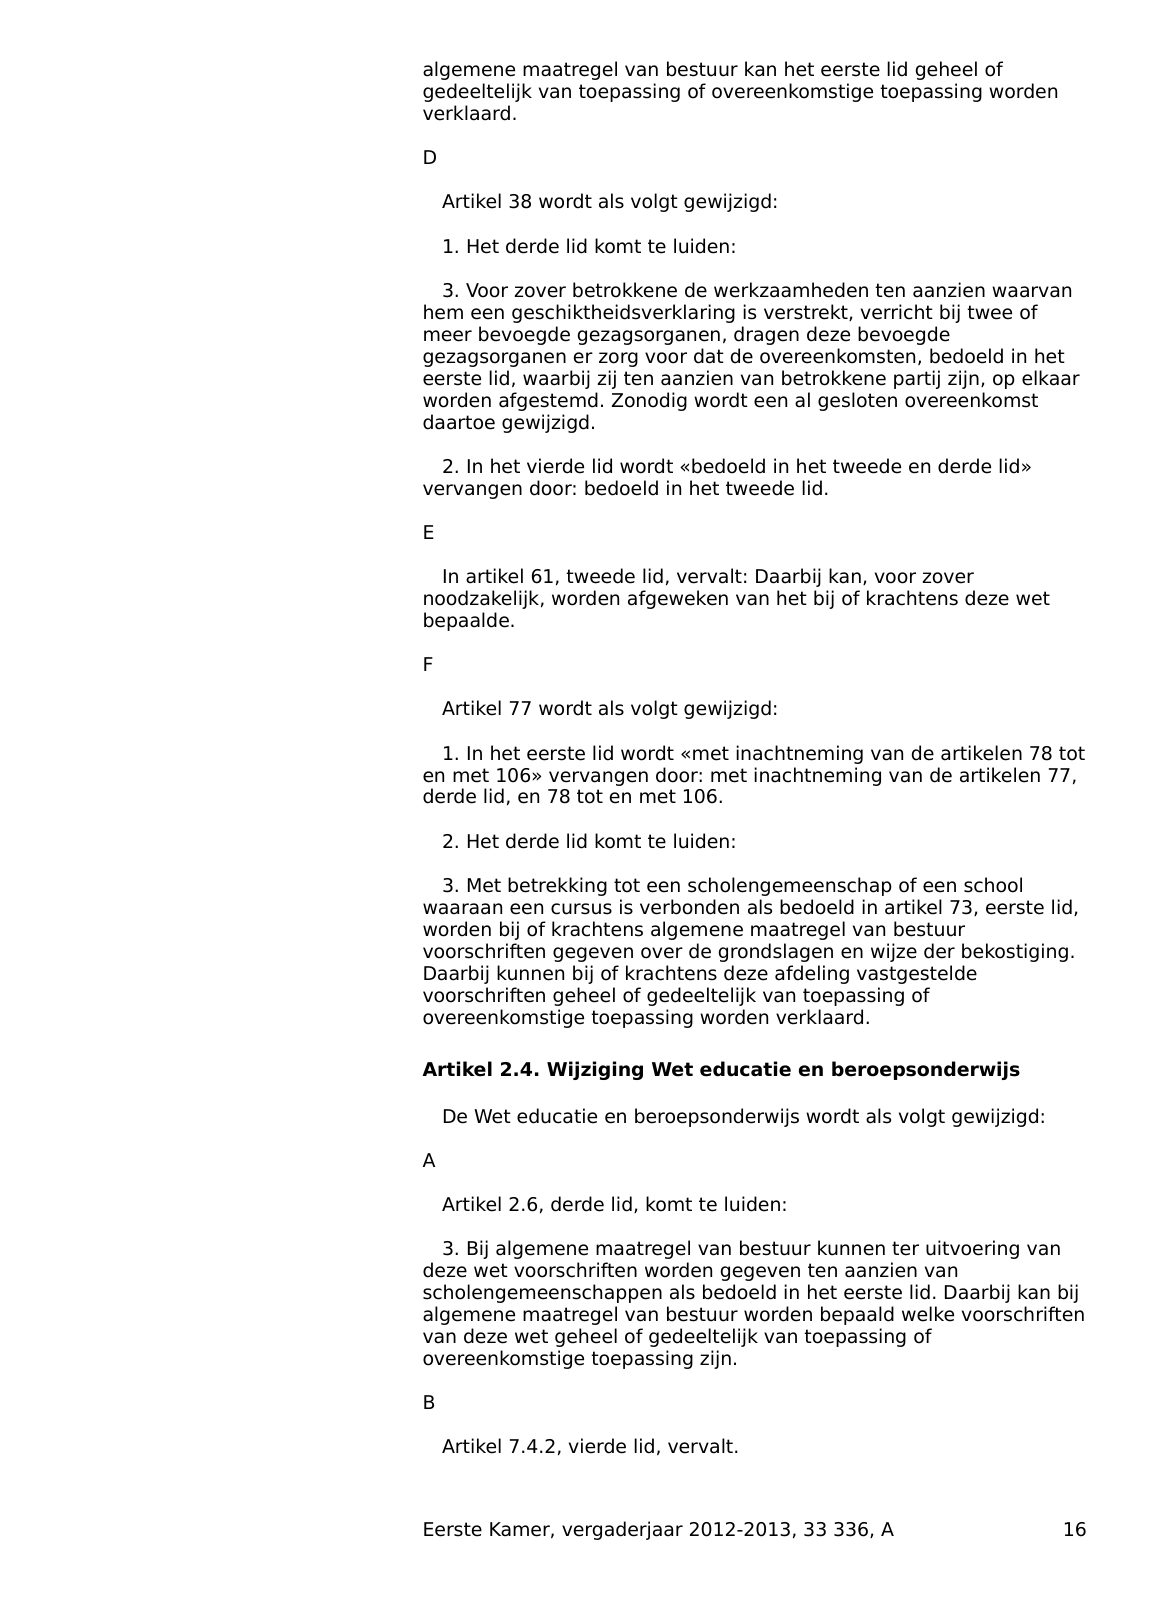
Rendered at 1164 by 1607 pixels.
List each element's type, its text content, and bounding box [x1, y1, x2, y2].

text F [422, 654, 1087, 676]
text 3. Voor zover betrokkene de werkzaamheden ten aanzien waarvan hem een geschiktheidsverklaring is verstrekt, verricht bij twee of meer bevoegde gezagsorganen, dragen deze bevoegde gezagsorganen er zorg voor dat de overeenkomsten, bedoeld in het eerste lid, waarbij zij ten aanzien van betrokkene partij zijn, op elkaar worden afgestemd. Zonodig wordt een al gesloten overeenkomst daartoe gewijzigd. [422, 280, 1087, 433]
text Artikel 2.6, derde lid, komt te luiden: [422, 1194, 1087, 1216]
text D [422, 147, 1087, 169]
text Artikel 38 wordt als volgt gewijzigd: [422, 191, 1087, 213]
text algemene maatregel van bestuur kan het eerste lid geheel of gedeeltelijk van toepassing of overeenkomstige toepassing worden verklaard. [422, 59, 1087, 125]
text 2. In het vierde lid wordt «bedoeld in het tweede en derde lid» vervangen door: bedoeld in het tweede lid. [422, 456, 1087, 500]
text 3. Met betrekking tot een scholengemeenschap of een school waaraan een cursus is verbonden als bedoeld in artikel 73, eerste lid, worden bij of krachtens algemene maatregel van bestuur voorschriften gegeven over de grondslagen en wijze der bekostiging. Daarbij kunnen bij of krachtens deze afdeling vastgestelde voorschriften geheel of gedeeltelijk van toepassing of overeenkomstige toepassing worden verklaard. [422, 875, 1087, 1029]
text In artikel 61, tweede lid, vervalt: Daarbij kan, voor zover noodzakelijk, worden afgeweken van het bij of krachtens deze wet bepaalde. [422, 566, 1087, 632]
text Artikel 77 wordt als volgt gewijzigd: [422, 698, 1087, 720]
text 3. Bij algemene maatregel van bestuur kunnen ter uitvoering van deze wet voorschriften worden gegeven ten aanzien van scholengemeenschappen als bedoeld in het eerste lid. Daarbij kan bij algemene maatregel van bestuur worden bepaald welke voorschriften van deze wet geheel of gedeeltelijk van toepassing of overeenkomstige toepassing zijn. [422, 1238, 1087, 1370]
text Artikel 7.4.2, vierde lid, vervalt. [422, 1436, 1087, 1458]
text A [422, 1150, 1087, 1172]
text E [422, 522, 1087, 544]
text 2. Het derde lid komt te luiden: [422, 831, 1087, 853]
text De Wet educatie en beroepsonderwijs wordt als volgt gewijzigd: [422, 1106, 1087, 1128]
text 1. In het eerste lid wordt «met inachtneming van de artikelen 78 tot en met 106» vervangen door: met inachtneming van de artikelen 77, derde lid, en 78 tot en met 106. [422, 742, 1087, 808]
text B [422, 1392, 1087, 1414]
text 1. Het derde lid komt te luiden: [422, 236, 1087, 257]
subtitle Artikel 2.4. Wijziging Wet educatie en beroepsonderwijs [422, 1059, 1087, 1081]
